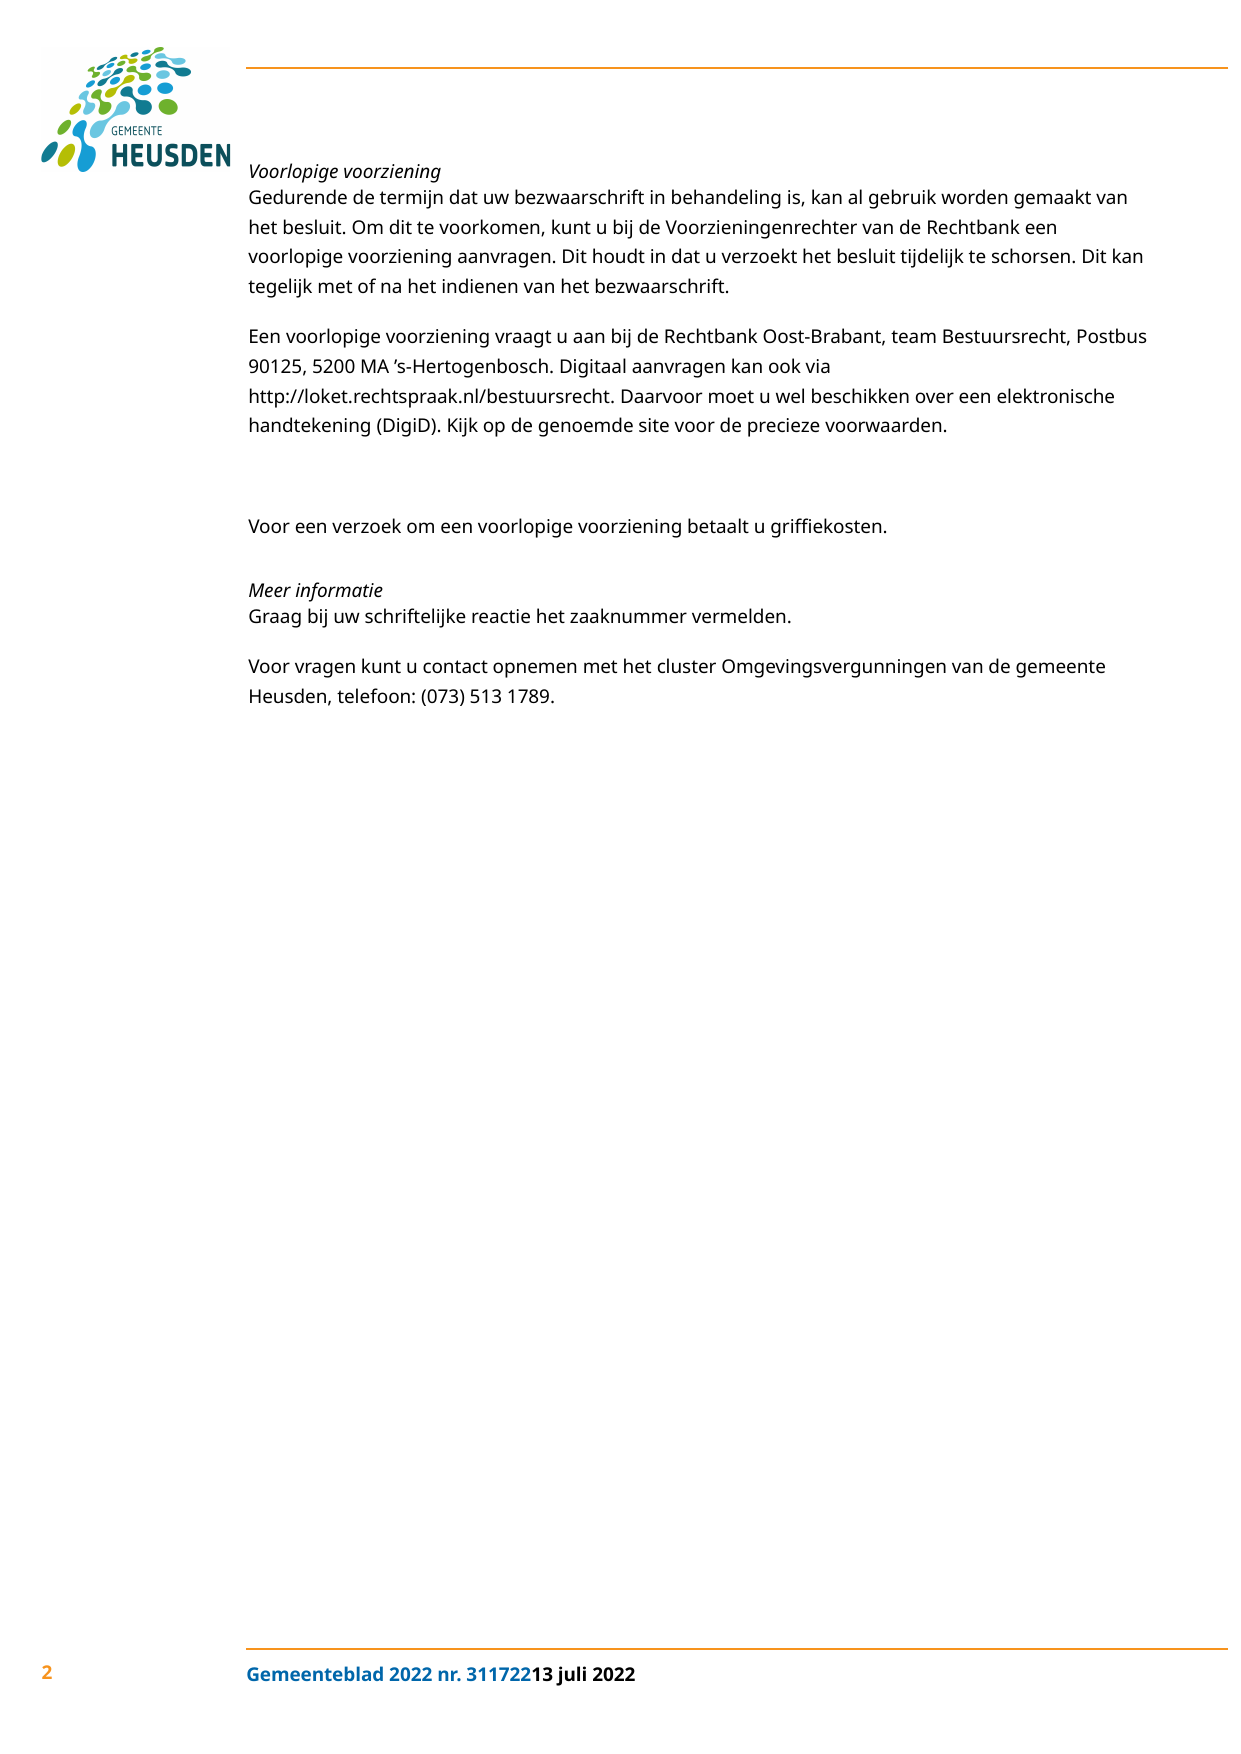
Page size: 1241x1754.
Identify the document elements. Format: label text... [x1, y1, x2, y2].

text Een voorlopige voorziening vraagt u aan bij de Rechtbank Oost-Brabant, team Bestuursrecht, Postbus 90125, 5200 MA ’s-Hertogenbosch. Digitaal aanvragen kan ook via http://loket.rechtspraak.nl/bestuursrecht. Daarvoor moet u wel beschikken over een elektronische handtekening (DigiD). Kijk op de genoemde site voor de precieze voorwaarden. [248, 324, 1152, 438]
text Voorlopige voorziening [248, 159, 1152, 184]
picture [41, 47, 231, 172]
text Voor een verzoek om een voorlopige voorziening betaalt u griffiekosten. [248, 513, 1152, 539]
text Voor vragen kunt u contact opnemen met het cluster Omgevingsvergunningen van de gemeente Heusden, telefoon: (073) 513 1789. [248, 653, 1152, 709]
text Meer informatie [248, 577, 1152, 603]
text Graag bij uw schriftelijke reactie het zaaknummer vermelden. [248, 603, 1152, 629]
text Gedurende de termijn dat uw bezwaarschrift in behandeling is, kan al gebruik worden gemaakt van het besluit. Om dit te voorkomen, kunt u bij de Voorzieningenrechter van de Rechtbank een voorlopige voorziening aanvragen. Dit houdt in dat u verzoekt het besluit tijdelijk te schorsen. Dit kan tegelijk met of na het indienen van het bezwaarschrift. [248, 184, 1152, 299]
